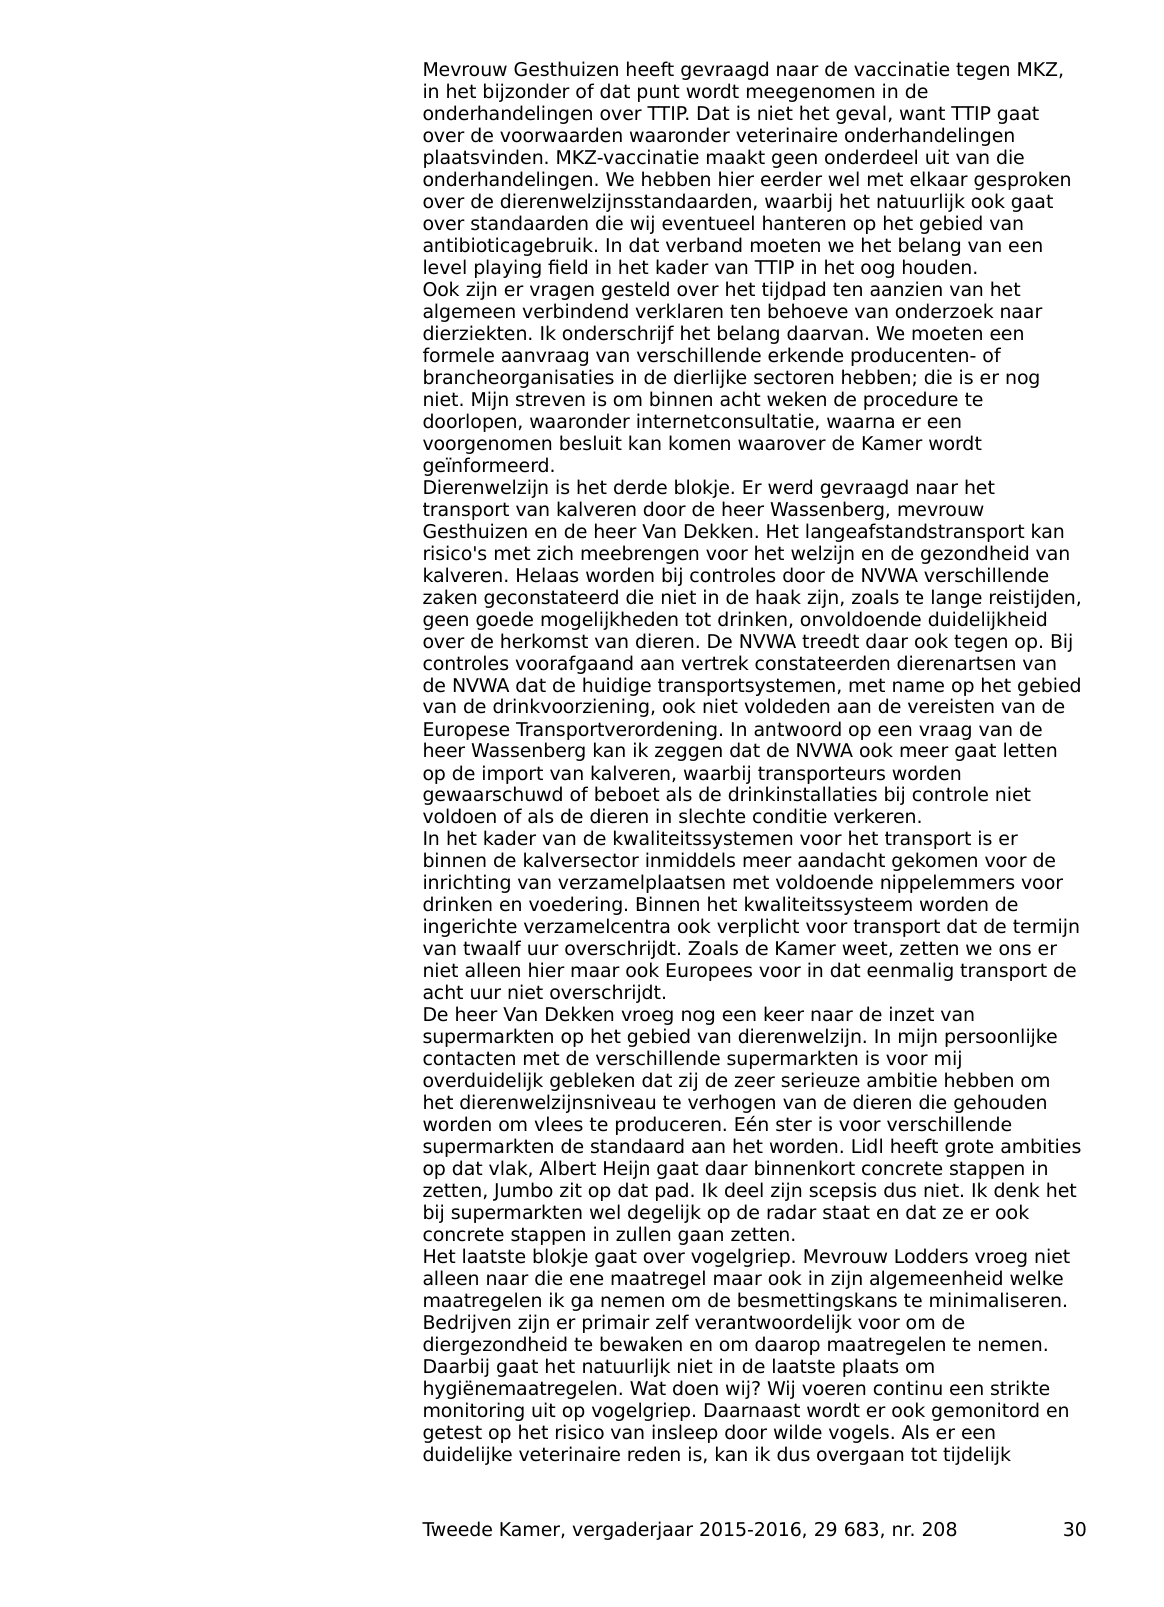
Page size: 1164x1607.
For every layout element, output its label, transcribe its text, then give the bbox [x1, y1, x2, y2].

text Mevrouw Gesthuizen heeft gevraagd naar de vaccinatie tegen MKZ, in het bijzonder of dat punt wordt meegenomen in de onderhandelingen over TTIP. Dat is niet het geval, want TTIP gaat over de voorwaarden waaronder veterinaire onderhandelingen plaatsvinden. MKZ-vaccinatie maakt geen onderdeel uit van die onderhandelingen. We hebben hier eerder wel met elkaar gesproken over de dierenwelzijnsstandaarden, waarbij het natuurlijk ook gaat over standaarden die wij eventueel hanteren op het gebied van antibioticagebruik. In dat verband moeten we het belang van een level playing field in het kader van TTIP in het oog houden. [422, 59, 1087, 279]
text In het kader van de kwaliteitssystemen voor het transport is er binnen de kalversector inmiddels meer aandacht gekomen voor de inrichting van verzamelplaatsen met voldoende nippelemmers voor drinken en voedering. Binnen het kwaliteitssysteem worden de ingerichte verzamelcentra ook verplicht voor transport dat de termijn van twaalf uur overschrijdt. Zoals de Kamer weet, zetten we ons er niet alleen hier maar ook Europees voor in dat eenmalig transport de acht uur niet overschrijdt. [422, 828, 1087, 1004]
text Ook zijn er vragen gesteld over het tijdpad ten aanzien van het algemeen verbindend verklaren ten behoeve van onderzoek naar dierziekten. Ik onderschrijf het belang daarvan. We moeten een formele aanvraag van verschillende erkende producenten- of brancheorganisaties in de dierlijke sectoren hebben; die is er nog niet. Mijn streven is om binnen acht weken de procedure te doorlopen, waaronder internetconsultatie, waarna er een voorgenomen besluit kan komen waarover de Kamer wordt geïnformeerd. [422, 279, 1087, 477]
text Dierenwelzijn is het derde blokje. Er werd gevraagd naar het transport van kalveren door de heer Wassenberg, mevrouw Gesthuizen en de heer Van Dekken. Het langeafstandstransport kan risico's met zich meebrengen voor het welzijn en de gezondheid van kalveren. Helaas worden bij controles door de NVWA verschillende zaken geconstateerd die niet in de haak zijn, zoals te lange reistijden, geen goede mogelijkheden tot drinken, onvoldoende duidelijkheid over de herkomst van dieren. De NVWA treedt daar ook tegen op. Bij controles voorafgaand aan vertrek constateerden dierenartsen van de NVWA dat de huidige transportsystemen, met name op het gebied van de drinkvoorziening, ook niet voldeden aan de vereisten van de Europese Transportverordening. In antwoord op een vraag van de heer Wassenberg kan ik zeggen dat de NVWA ook meer gaat letten op de import van kalveren, waarbij transporteurs worden gewaarschuwd of beboet als de drinkinstallaties bij controle niet voldoen of als de dieren in slechte conditie verkeren. [422, 477, 1087, 828]
text De heer Van Dekken vroeg nog een keer naar de inzet van supermarkten op het gebied van dierenwelzijn. In mijn persoonlijke contacten met de verschillende supermarkten is voor mij overduidelijk gebleken dat zij de zeer serieuze ambitie hebben om het dierenwelzijnsniveau te verhogen van de dieren die gehouden worden om vlees te produceren. Eén ster is voor verschillende supermarkten de standaard aan het worden. Lidl heeft grote ambities op dat vlak, Albert Heijn gaat daar binnenkort concrete stappen in zetten, Jumbo zit op dat pad. Ik deel zijn scepsis dus niet. Ik denk het bij supermarkten wel degelijk op de radar staat en dat ze er ook concrete stappen in zullen gaan zetten. [422, 1004, 1087, 1246]
text Het laatste blokje gaat over vogelgriep. Mevrouw Lodders vroeg niet alleen naar die ene maatregel maar ook in zijn algemeenheid welke maatregelen ik ga nemen om de besmettingskans te minimaliseren. Bedrijven zijn er primair zelf verantwoordelijk voor om de diergezondheid te bewaken en om daarop maatregelen te nemen. Daarbij gaat het natuurlijk niet in de laatste plaats om hygiënemaatregelen. Wat doen wij? Wij voeren continu een strikte monitoring uit op vogelgriep. Daarnaast wordt er ook gemonitord en getest op het risico van insleep door wilde vogels. Als er een duidelijke veterinaire reden is, kan ik dus overgaan tot tijdelijk [422, 1246, 1087, 1466]
